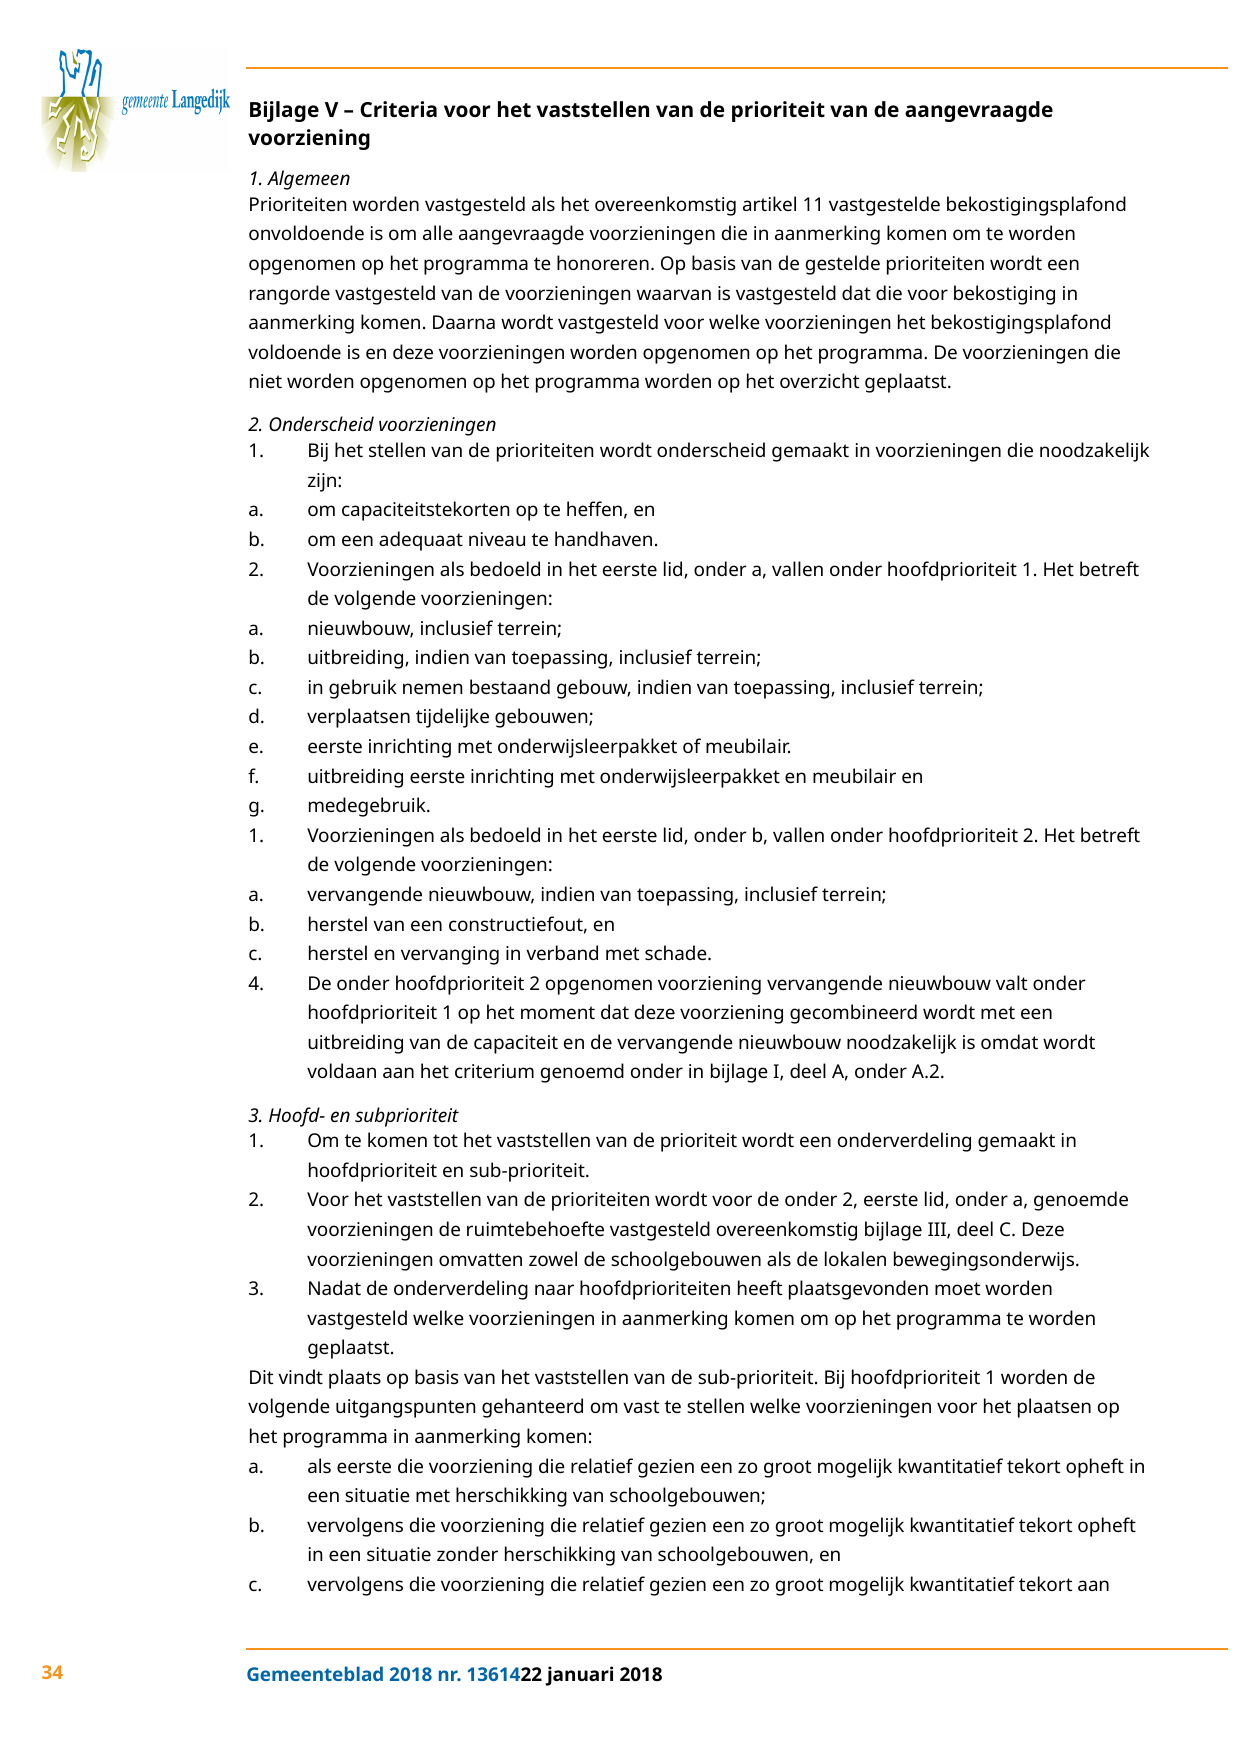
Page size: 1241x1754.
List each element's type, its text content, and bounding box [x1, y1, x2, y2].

list in gebruik nemen bestaand gebouw, indien van toepassing, inclusief terrein; [248, 674, 1152, 700]
picture [41, 47, 231, 172]
list Voorzieningen als bedoeld in het eerste lid, onder a, vallen onder hoofdprioriteit 1. Het betreft de volgende voorzieningen: [248, 556, 1152, 611]
text Bijlage V – Criteria voor het vaststellen van de prioriteit van de aangevraagde voorziening [248, 95, 1152, 152]
list vervolgens die voorziening die relatief gezien een zo groot mogelijk kwantitatief tekort aan [248, 1571, 1152, 1597]
list uitbreiding eerste inrichting met onderwijsleerpakket en meubilair en [248, 763, 1152, 788]
text 3. Hoofd- en subprioriteit [248, 1102, 1152, 1127]
text Dit vindt plaats op basis van het vaststellen van de sub-prioriteit. Bij hoofdprioriteit 1 worden de volgende uitgangspunten gehanteerd om vast te stellen welke voorzieningen voor het plaatsen op het programma in aanmerking komen: [248, 1364, 1152, 1449]
text Prioriteiten worden vastgesteld als het overeenkomstig artikel 11 vastgestelde bekostigingsplafond onvoldoende is om alle aangevraagde voorzieningen die in aanmerking komen om te worden opgenomen op het programma te honoreren. Op basis van de gestelde prioriteiten wordt een rangorde vastgesteld van de voorzieningen waarvan is vastgesteld dat die voor bekostiging in aanmerking komen. Daarna wordt vastgesteld voor welke voorzieningen het bekostigingsplafond voldoende is en deze voorzieningen worden opgenomen op het programma. De voorzieningen die niet worden opgenomen op het programma worden op het overzicht geplaatst. [248, 191, 1152, 394]
list om capaciteitstekorten op te heffen, en [248, 497, 1152, 522]
list eerste inrichting met onderwijsleerpakket of meubilair. [248, 733, 1152, 759]
list Nadat de onderverdeling naar hoofdprioriteiten heeft plaatsgevonden moet worden vastgesteld welke voorzieningen in aanmerking komen om op het programma te worden geplaatst. [248, 1275, 1152, 1360]
list herstel van een constructiefout, en [248, 911, 1152, 936]
list nieuwbouw, inclusief terrein; [248, 615, 1152, 641]
list Om te komen tot het vaststellen van de prioriteit wordt een onderverdeling gemaakt in hoofdprioriteit en sub-prioriteit. [248, 1127, 1152, 1183]
list Voor het vaststellen van de prioriteiten wordt voor de onder 2, eerste lid, onder a, genoemde voorzieningen de ruimtebehoefte vastgesteld overeenkomstig bijlage III, deel C. Deze voorzieningen omvatten zowel de schoolgebouwen als de lokalen bewegingsonderwijs. [248, 1187, 1152, 1272]
list als eerste die voorziening die relatief gezien een zo groot mogelijk kwantitatief tekort opheft in een situatie met herschikking van schoolgebouwen; [248, 1453, 1152, 1508]
list medegebruik. [248, 792, 1152, 818]
list vervangende nieuwbouw, indien van toepassing, inclusief terrein; [248, 881, 1152, 907]
list uitbreiding, indien van toepassing, inclusief terrein; [248, 644, 1152, 670]
list om een adequaat niveau te handhaven. [248, 526, 1152, 552]
list verplaatsen tijdelijke gebouwen; [248, 704, 1152, 729]
list Bij het stellen van de prioriteiten wordt onderscheid gemaakt in voorzieningen die noodzakelijk zijn: [248, 437, 1152, 493]
list Voorzieningen als bedoeld in het eerste lid, onder b, vallen onder hoofdprioriteit 2. Het betreft de volgende voorzieningen: [248, 822, 1152, 877]
list herstel en vervanging in verband met schade. [248, 940, 1152, 966]
text 1. Algemeen [248, 165, 1152, 191]
list De onder hoofdprioriteit 2 opgenomen voorziening vervangende nieuwbouw valt onder hoofdprioriteit 1 op het moment dat deze voorziening gecombineerd wordt met een uitbreiding van de capaciteit en de vervangende nieuwbouw noodzakelijk is omdat wordt voldaan aan het criterium genoemd onder in bijlage I, deel A, onder A.2. [248, 970, 1152, 1084]
list vervolgens die voorziening die relatief gezien een zo groot mogelijk kwantitatief tekort opheft in een situatie zonder herschikking van schoolgebouwen, en [248, 1512, 1152, 1567]
text 2. Onderscheid voorzieningen [248, 412, 1152, 437]
